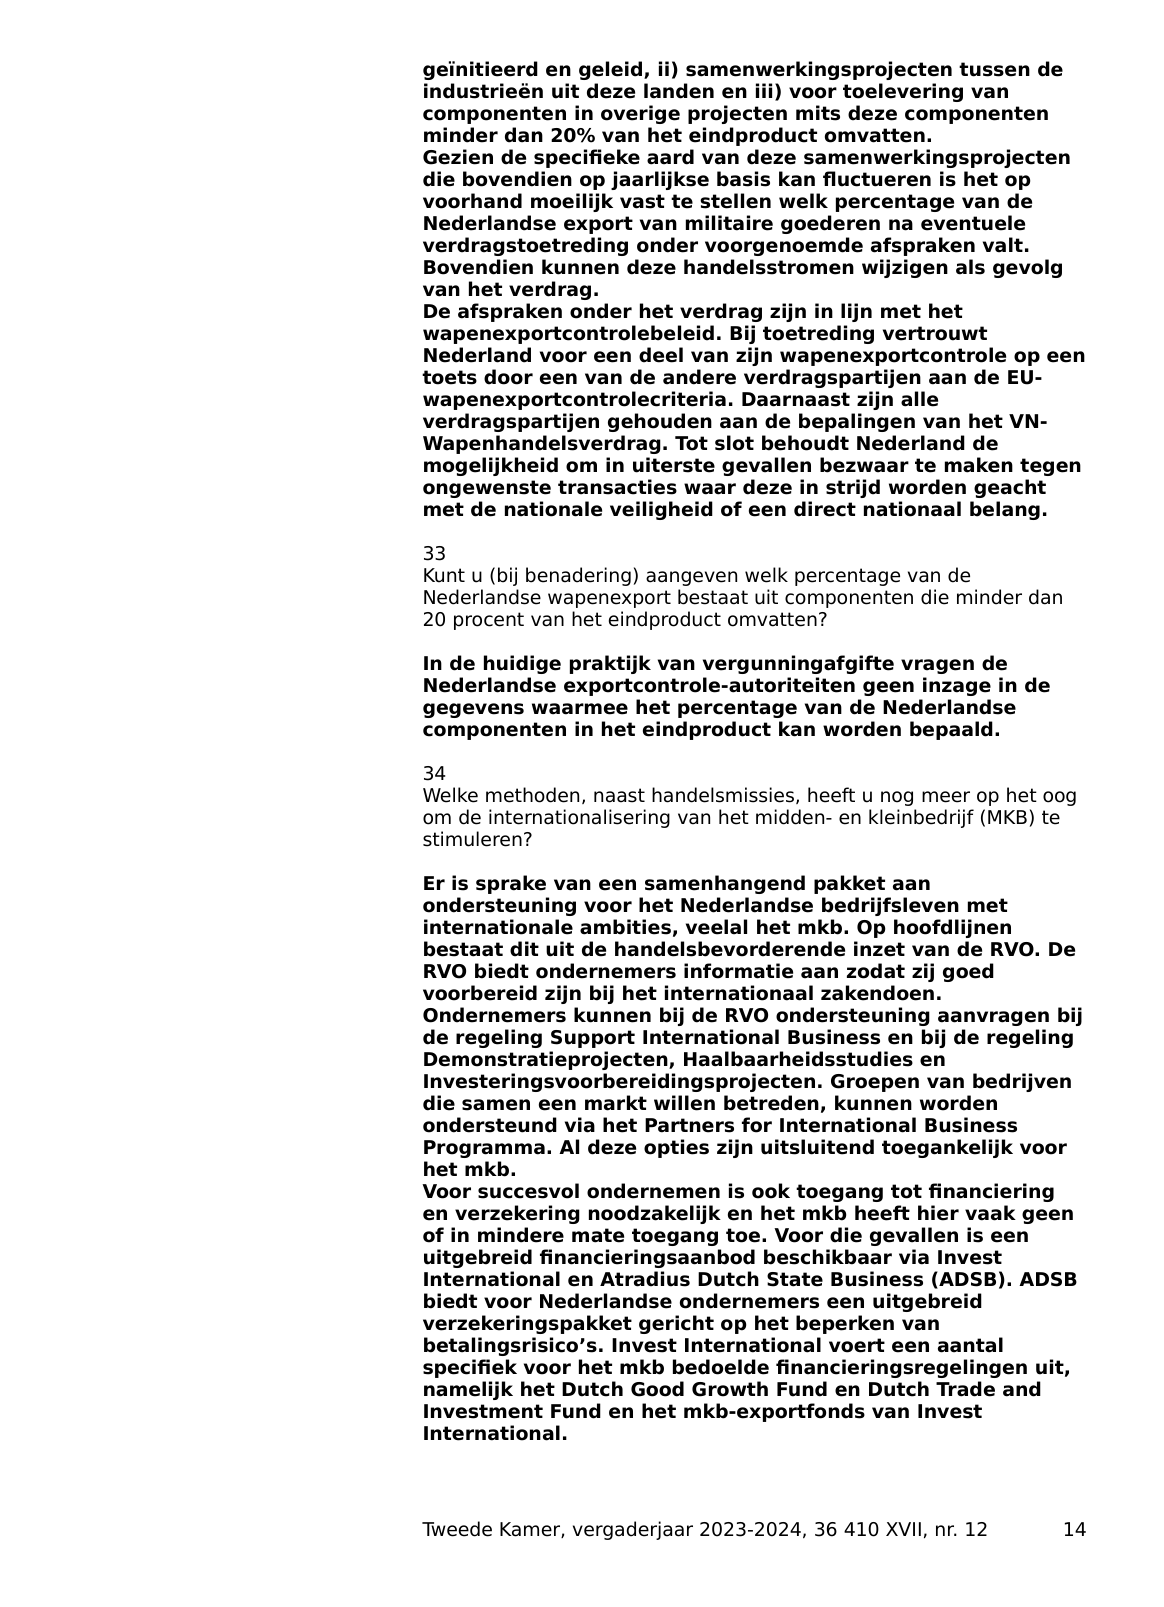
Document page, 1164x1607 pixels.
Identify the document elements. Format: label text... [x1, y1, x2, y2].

text De afspraken onder het verdrag zijn in lijn met het wapenexportcontrolebeleid. Bij toetreding vertrouwt Nederland voor een deel van zijn wapenexportcontrole op een toets door een van de andere verdragspartijen aan de EU-wapenexportcontrolecriteria. Daarnaast zijn alle verdragspartijen gehouden aan de bepalingen van het VN-Wapenhandelsverdrag. Tot slot behoudt Nederland de mogelijkheid om in uiterste gevallen bezwaar te maken tegen ongewenste transacties waar deze in strijd worden geacht met de nationale veiligheid of een direct nationaal belang. [422, 301, 1087, 521]
text Welke methoden, naast handelsmissies, heeft u nog meer op het oog om de internationalisering van het midden- en kleinbedrijf (MKB) te stimuleren? [422, 785, 1087, 851]
text 33 [422, 543, 1087, 565]
text Gezien de specifieke aard van deze samenwerkingsprojecten die bovendien op jaarlijkse basis kan fluctueren is het op voorhand moeilijk vast te stellen welk percentage van de Nederlandse export van militaire goederen na eventuele verdragstoetreding onder voorgenoemde afspraken valt. Bovendien kunnen deze handelsstromen wijzigen als gevolg van het verdrag. [422, 147, 1087, 301]
text 34 [422, 763, 1087, 785]
text Voor succesvol ondernemen is ook toegang tot financiering en verzekering noodzakelijk en het mkb heeft hier vaak geen of in mindere mate toegang toe. Voor die gevallen is een uitgebreid financieringsaanbod beschikbaar via Invest International en Atradius Dutch State Business (ADSB). ADSB biedt voor Nederlandse ondernemers een uitgebreid verzekeringspakket gericht op het beperken van betalingsrisico’s. Invest International voert een aantal specifiek voor het mkb bedoelde financieringsregelingen uit, namelijk het Dutch Good Growth Fund en Dutch Trade and Investment Fund en het mkb-exportfonds van Invest International. [422, 1181, 1087, 1444]
text Er is sprake van een samenhangend pakket aan ondersteuning voor het Nederlandse bedrijfsleven met internationale ambities, veelal het mkb. Op hoofdlijnen bestaat dit uit de handelsbevorderende inzet van de RVO. De RVO biedt ondernemers informatie aan zodat zij goed voorbereid zijn bij het internationaal zakendoen. Ondernemers kunnen bij de RVO ondersteuning aanvragen bij de regeling Support International Business en bij de regeling Demonstratieprojecten, Haalbaarheidsstudies en Investeringsvoorbereidingsprojecten. Groepen van bedrijven die samen een markt willen betreden, kunnen worden ondersteund via het Partners for International Business Programma. Al deze opties zijn uitsluitend toegankelijk voor het mkb. [422, 873, 1087, 1181]
text In de huidige praktijk van vergunningafgifte vragen de Nederlandse exportcontrole-autoriteiten geen inzage in de gegevens waarmee het percentage van de Nederlandse componenten in het eindproduct kan worden bepaald. [422, 653, 1087, 741]
text geïnitieerd en geleid, ii) samenwerkingsprojecten tussen de industrieën uit deze landen en iii) voor toelevering van componenten in overige projecten mits deze componenten minder dan 20% van het eindproduct omvatten. [422, 59, 1087, 147]
text Kunt u (bij benadering) aangeven welk percentage van de Nederlandse wapenexport bestaat uit componenten die minder dan 20 procent van het eindproduct omvatten? [422, 565, 1087, 631]
